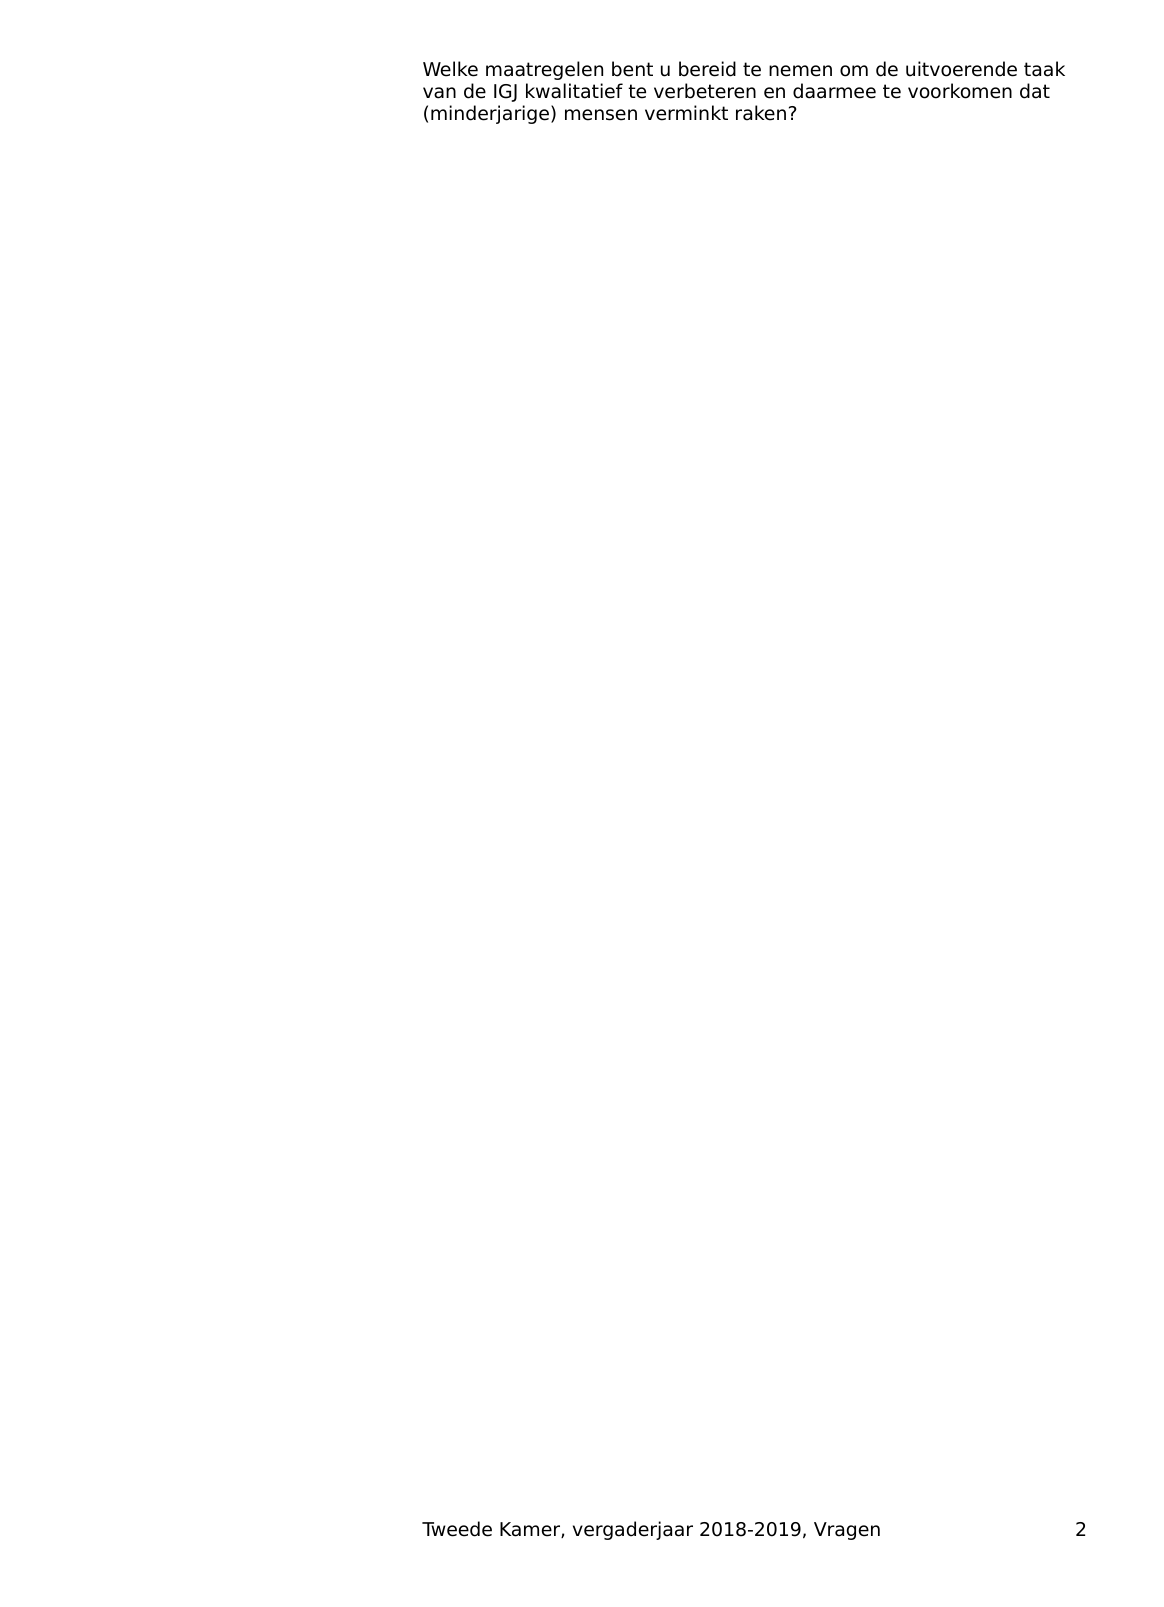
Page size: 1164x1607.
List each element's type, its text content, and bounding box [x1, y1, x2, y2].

text Welke maatregelen bent u bereid te nemen om de uitvoerende taak van de IGJ kwalitatief te verbeteren en daarmee te voorkomen dat (minderjarige) mensen verminkt raken? [422, 59, 1087, 125]
